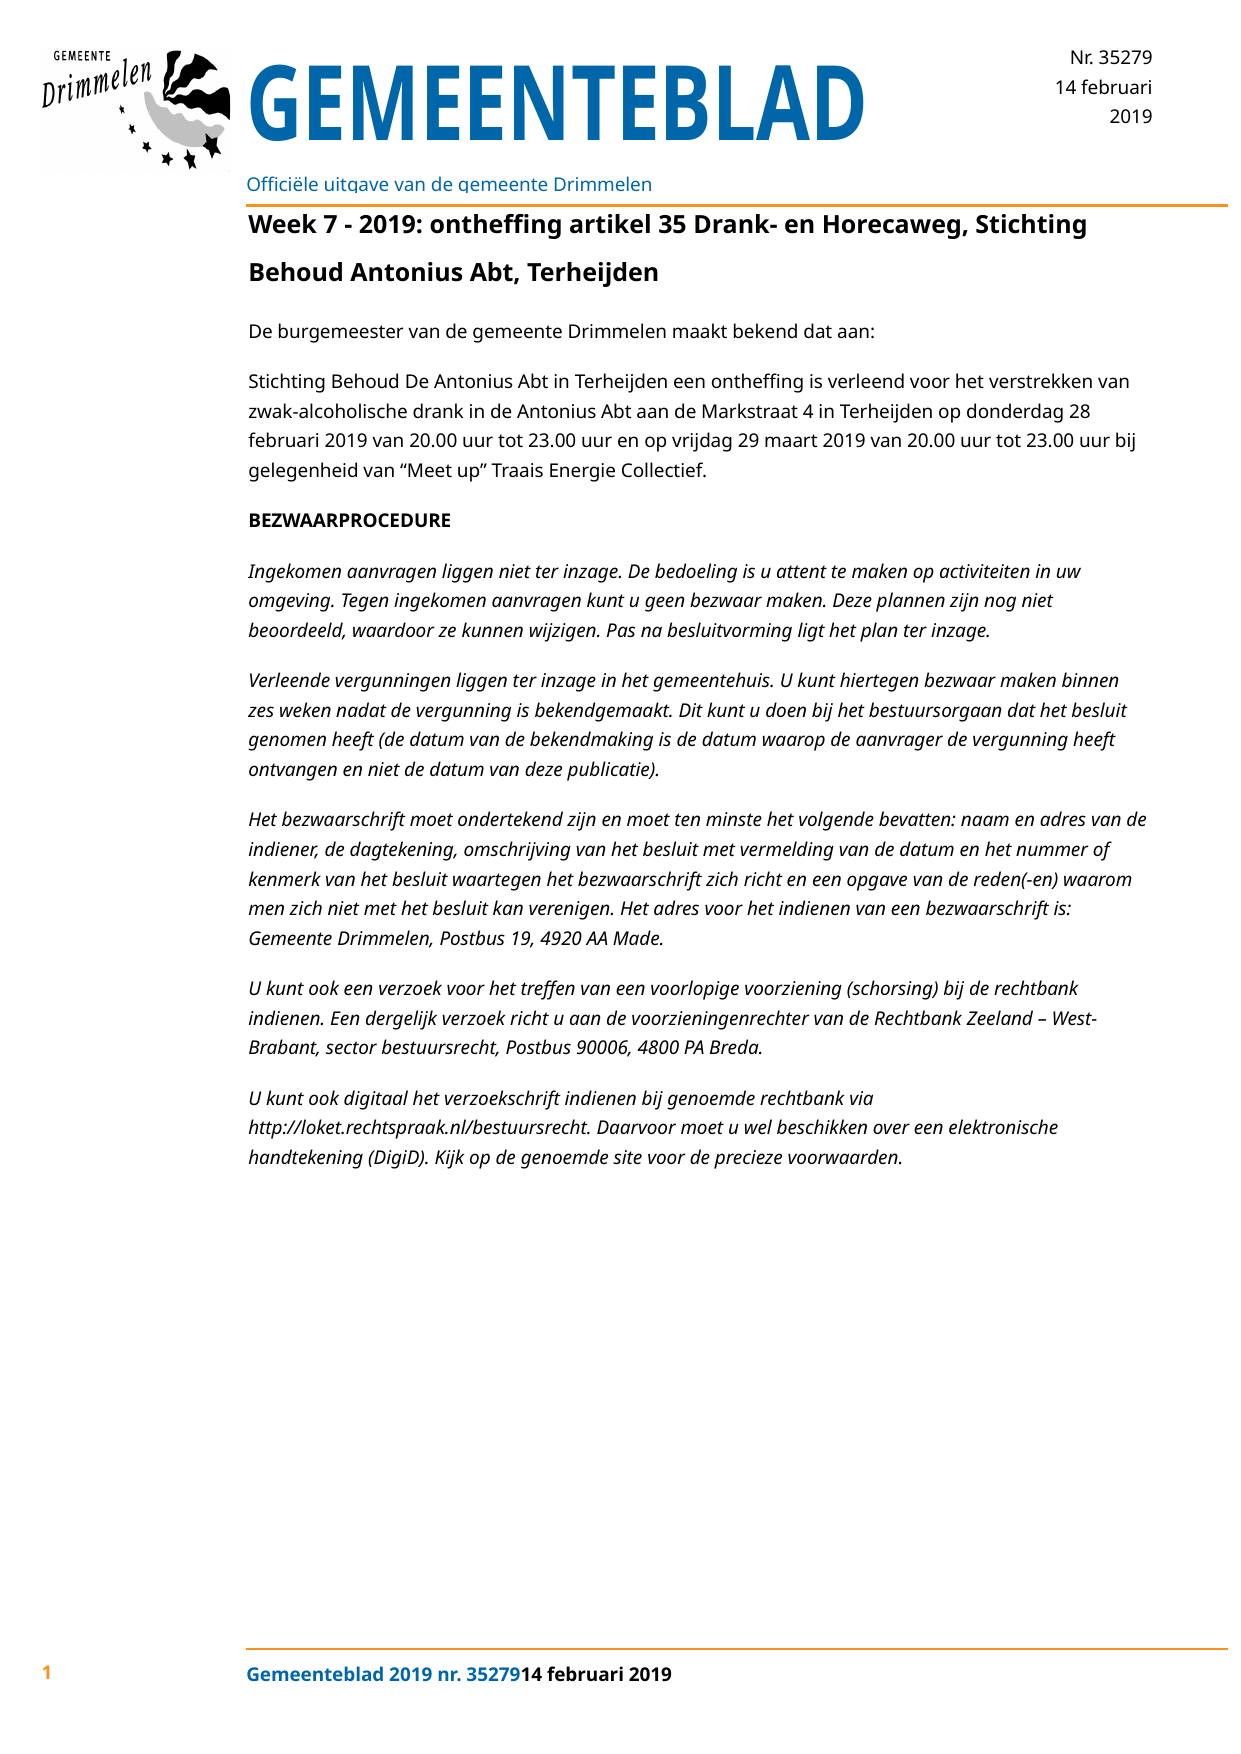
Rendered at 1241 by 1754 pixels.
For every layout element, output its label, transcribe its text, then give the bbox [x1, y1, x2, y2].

text Verleende vergunningen liggen ter inzage in het gemeentehuis. U kunt hiertegen bezwaar maken binnen zes weken nadat de vergunning is bekendgemaakt. Dit kunt u doen bij het bestuursorgaan dat het besluit genomen heeft (de datum van de bekendmaking is de datum waarop de aanvrager de vergunning heeft ontvangen en niet de datum van deze publicatie). [248, 667, 1152, 782]
text Stichting Behoud De Antonius Abt in Terheijden een ontheffing is verleend voor het verstrekken van zwak-alcoholische drank in de Antonius Abt aan de Markstraat 4 in Terheijden op donderdag 28 februari 2019 van 20.00 uur tot 23.00 uur en op vrijdag 29 maart 2019 van 20.00 uur tot 23.00 uur bij gelegenheid van “Meet up” Traais Energie Collectief. [248, 368, 1152, 483]
text U kunt ook een verzoek voor het treffen van een voorlopige voorziening (schorsing) bij de rechtbank indienen. Een dergelijk verzoek richt u aan de voorzieningenrechter van de Rechtbank Zeeland – West-Brabant, sector bestuursrecht, Postbus 90006, 4800 PA Breda. [248, 975, 1152, 1060]
text Week 7 - 2019: ontheffing artikel 35 Drank- en Horecaweg, Stichting Behoud Antonius Abt, Terheijden [248, 207, 1152, 288]
text Ingekomen aanvragen liggen niet ter inzage. De bedoeling is u attent te maken op activiteiten in uw omgeving. Tegen ingekomen aanvragen kunt u geen bezwaar maken. Deze plannen zijn nog niet beoordeeld, waardoor ze kunnen wijzigen. Pas na besluitvorming ligt het plan ter inzage. [248, 558, 1152, 643]
text BEZWAARPROCEDURE [248, 507, 1152, 533]
picture [41, 47, 231, 172]
text U kunt ook digitaal het verzoekschrift indienen bij genoemde rechtbank via http://loket.rechtspraak.nl/bestuursrecht. Daarvoor moet u wel beschikken over een elektronische handtekening (DigiD). Kijk op de genoemde site voor de precieze voorwaarden. [248, 1085, 1152, 1170]
text Het bezwaarschrift moet ondertekend zijn en moet ten minste het volgende bevatten: naam en adres van de indiener, de dagtekening, omschrijving van het besluit met vermelding van de datum en het nummer of kenmerk van het besluit waartegen het bezwaarschrift zich richt en een opgave van de reden(-en) waarom men zich niet met het besluit kan verenigen. Het adres voor het indienen van een bezwaarschrift is: Gemeente Drimmelen, Postbus 19, 4920 AA Made. [248, 807, 1152, 951]
text De burgemeester van de gemeente Drimmelen maakt bekend dat aan: [248, 318, 1152, 344]
